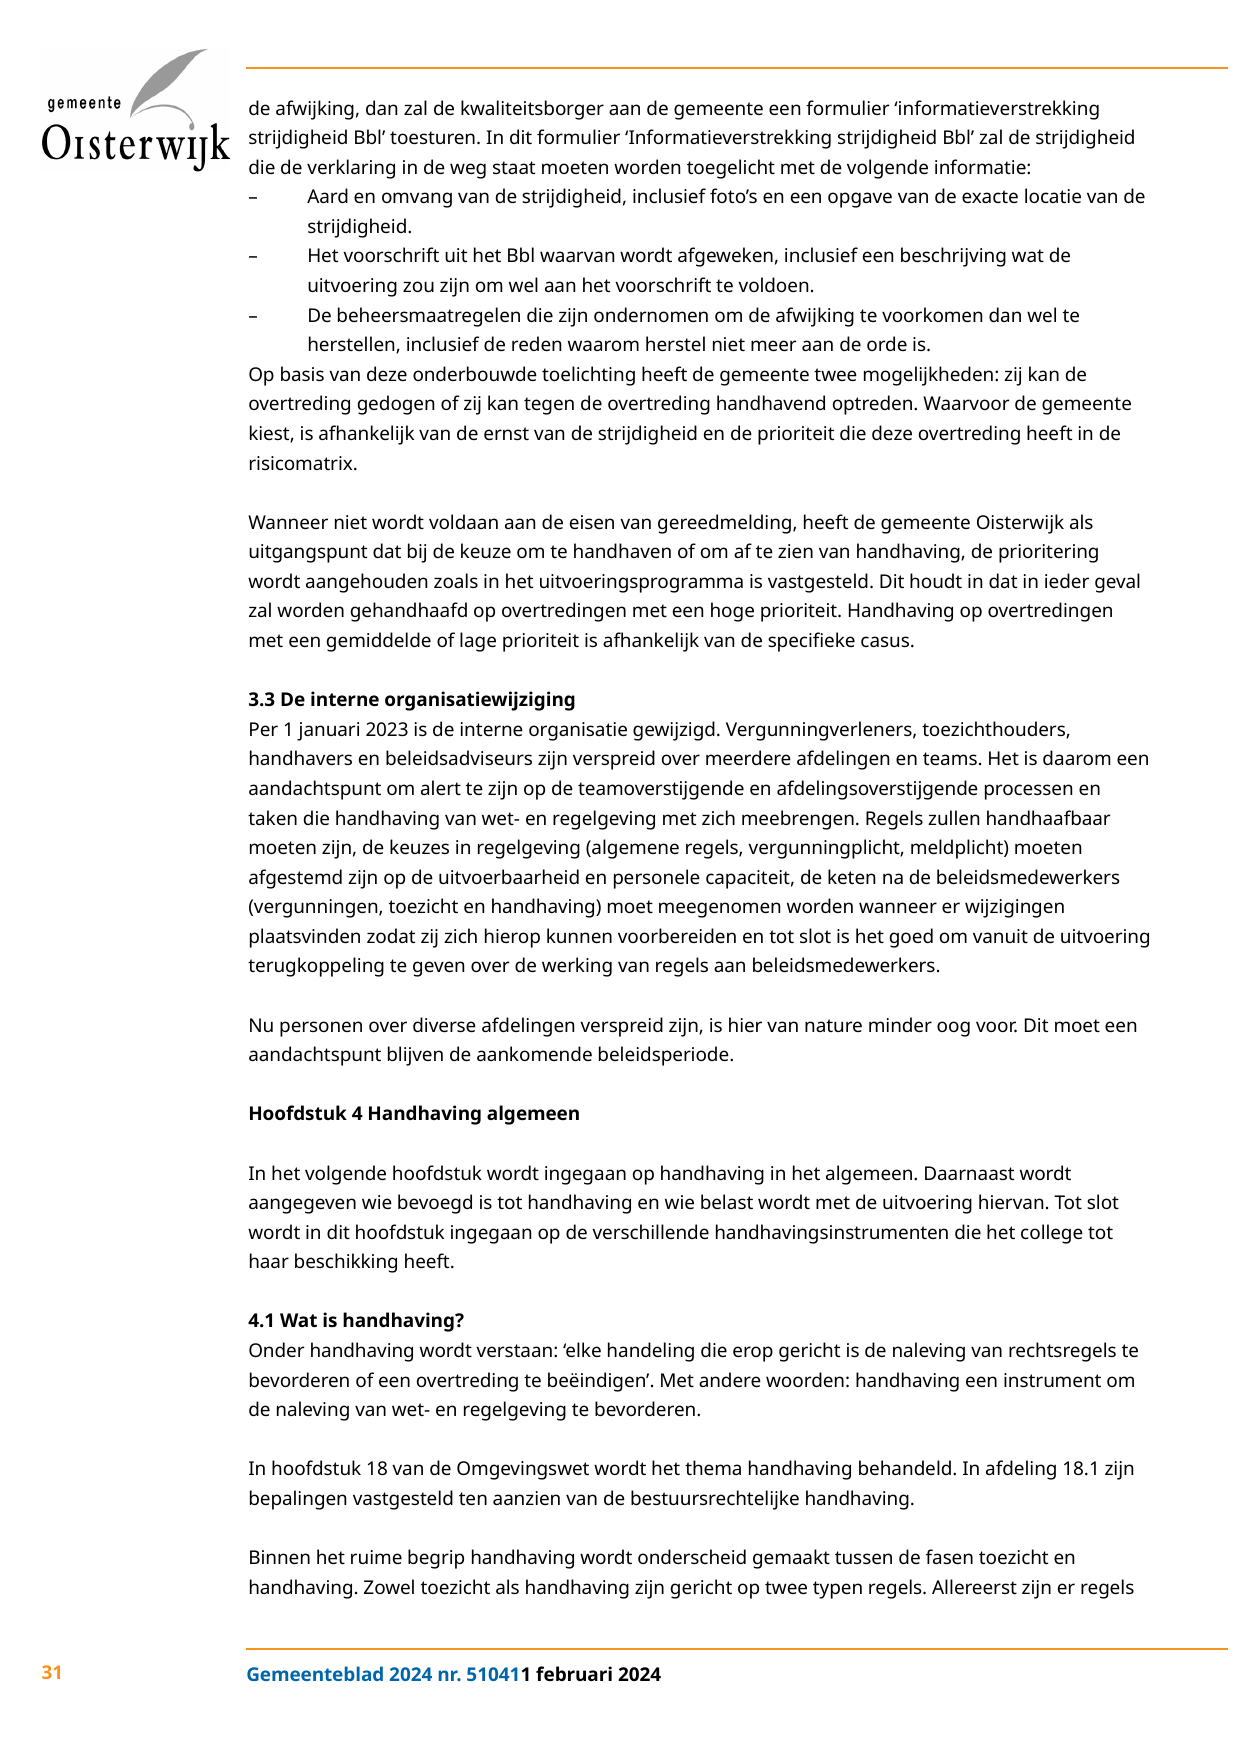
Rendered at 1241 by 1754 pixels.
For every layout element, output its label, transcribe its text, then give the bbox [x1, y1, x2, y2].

list Aard en omvang van de strijdigheid, inclusief foto’s en een opgave van de exacte locatie van de strijdigheid. [248, 183, 1152, 239]
list Het voorschrift uit het Bbl waarvan wordt afgeweken, inclusief een beschrijving wat de uitvoering zou zijn om wel aan het voorschrift te voldoen. [248, 243, 1152, 298]
text Wanneer niet wordt voldaan aan de eisen van gereedmelding, heeft de gemeente Oisterwijk als uitgangspunt dat bij de keuze om te handhaven of om af te zien van handhaving, de prioritering wordt aangehouden zoals in het uitvoeringsprogramma is vastgesteld. Dit houdt in dat in ieder geval zal worden gehandhaafd op overtredingen met een hoge prioriteit. Handhaving op overtredingen met een gemiddelde of lage prioriteit is afhankelijk van de specifieke casus. [248, 509, 1152, 653]
text In hoofdstuk 18 van de Omgevingswet wordt het thema handhaving behandeld. In afdeling 18.1 zijn bepalingen vastgesteld ten aanzien van de bestuursrechtelijke handhaving. [248, 1456, 1152, 1511]
text Binnen het ruime begrip handhaving wordt onderscheid gemaakt tussen de fasen toezicht en handhaving. Zowel toezicht als handhaving zijn gericht op twee typen regels. Allereerst zijn er regels [248, 1544, 1152, 1600]
text Per 1 januari 2023 is de interne organisatie gewijzigd. Vergunningverleners, toezichthouders, handhavers en beleidsadviseurs zijn verspreid over meerdere afdelingen en teams. Het is daarom een aandachtspunt om alert te zijn op de teamoverstijgende en afdelingsoverstijgende processen en taken die handhaving van wet- en regelgeving met zich meebrengen. Regels zullen handhaafbaar moeten zijn, de keuzes in regelgeving (algemene regels, vergunningplicht, meldplicht) moeten afgestemd zijn op de uitvoerbaarheid en personele capaciteit, de keten na de beleidsmedewerkers (vergunningen, toezicht en handhaving) moet meegenomen worden wanneer er wijzigingen plaatsvinden zodat zij zich hierop kunnen voorbereiden en tot slot is het goed om vanuit de uitvoering terugkoppeling te geven over de werking van regels aan beleidsmedewerkers. [248, 716, 1152, 978]
text 3.3 De interne organisatiewijziging [248, 686, 1152, 712]
text Onder handhaving wordt verstaan: ‘elke handeling die erop gericht is de naleving van rechtsregels te bevorderen of een overtreding te beëindigen’. Met andere woorden: handhaving een instrument om de naleving van wet- en regelgeving te bevorderen. [248, 1337, 1152, 1422]
text de afwijking, dan zal de kwaliteitsborger aan de gemeente een formulier ‘informatieverstrekking strijdigheid Bbl’ toesturen. In dit formulier ‘Informatieverstrekking strijdigheid Bbl’ zal de strijdigheid die de verklaring in de weg staat moeten worden toegelicht met de volgende informatie: [248, 95, 1152, 180]
text Nu personen over diverse afdelingen verspreid zijn, is hier van nature minder oog voor. Dit moet een aandachtspunt blijven de aankomende beleidsperiode. [248, 1012, 1152, 1067]
text Op basis van deze onderbouwde toelichting heeft de gemeente twee mogelijkheden: zij kan de [248, 361, 1152, 387]
text Hoofdstuk 4 Handhaving algemeen [248, 1101, 1152, 1126]
text overtreding gedogen of zij kan tegen de overtreding handhavend optreden. Waarvoor de gemeente kiest, is afhankelijk van de ernst van de strijdigheid en de prioriteit die deze overtreding heeft in de risicomatrix. [248, 391, 1152, 476]
list De beheersmaatregelen die zijn ondernomen om de afwijking te voorkomen dan wel te herstellen, inclusief de reden waarom herstel niet meer aan de orde is. [248, 302, 1152, 357]
text 4.1 Wat is handhaving? [248, 1308, 1152, 1333]
picture [41, 47, 231, 172]
text In het volgende hoofdstuk wordt ingegaan op handhaving in het algemeen. Daarnaast wordt aangegeven wie bevoegd is tot handhaving en wie belast wordt met de uitvoering hiervan. Tot slot wordt in dit hoofdstuk ingegaan op de verschillende handhavingsinstrumenten die het college tot haar beschikking heeft. [248, 1160, 1152, 1274]
